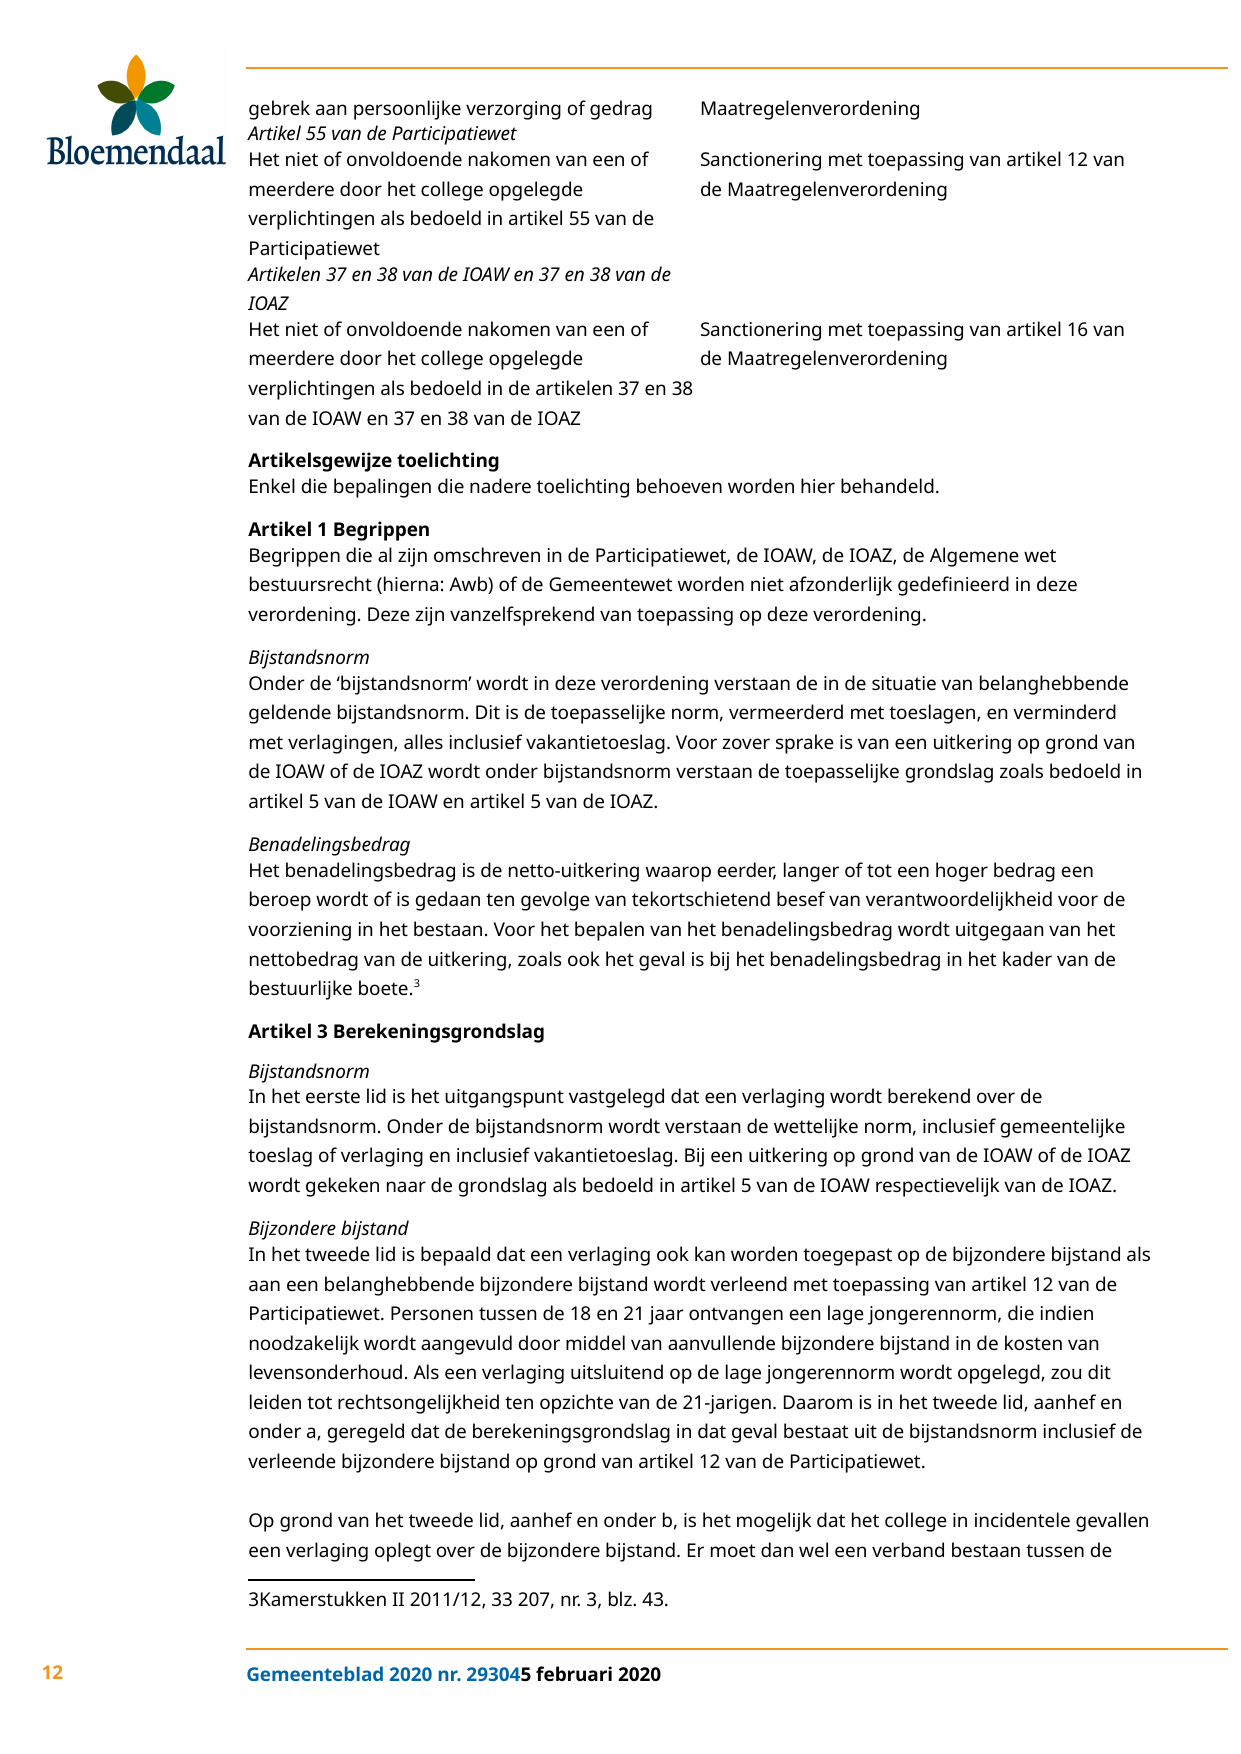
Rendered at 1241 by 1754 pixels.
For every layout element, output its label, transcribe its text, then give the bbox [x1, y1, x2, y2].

table_cell Artikel 55 van de Participatiewet [248, 121, 700, 146]
table_cell [700, 261, 1152, 316]
table_cell [700, 121, 1152, 146]
text Artikelsgewijze toelichting [248, 447, 1152, 473]
text Onder de ‘bijstandsnorm’ wordt in deze verordening verstaan de in de situatie van belanghebbende geldende bijstandsnorm. Dit is de toepasselijke norm, vermeerderd met toeslagen, en verminderd met verlagingen, alles inclusief vakantietoeslag. Voor zover sprake is van een uitkering op grond van de IOAW of de IOAZ wordt onder bijstandsnorm verstaan de toepasselijke grondslag zoals bedoeld in artikel 5 van de IOAW en artikel 5 van de IOAZ. [248, 670, 1152, 814]
table_cell Artikelen 37 en 38 van de IOAW en 37 en 38 van de IOAZ [248, 261, 700, 316]
text Enkel die bepalingen die nadere toelichting behoeven worden hier behandeld. [248, 473, 1152, 499]
text Benadelingsbedrag [248, 831, 1152, 857]
table_cell Sanctionering met toepassing van artikel 12 van de Maatregelenverordening [700, 146, 1152, 261]
text Bijstandsnorm [248, 1058, 1152, 1083]
table_cell Sanctionering met toepassing van artikel 16 van de Maatregelenverordening [700, 316, 1152, 431]
table_cell Het niet of onvoldoende nakomen van een of meerdere door het college opgelegde verplichtingen als bedoeld in artikel 55 van de Participatiewet [248, 146, 700, 261]
text Begrippen die al zijn omschreven in de Participatiewet, de IOAW, de IOAZ, de Algemene wet bestuursrecht (hierna: Awb) of de Gemeentewet worden niet afzonderlijk gedefinieerd in deze verordening. Deze zijn vanzelfsprekend van toepassing op deze verordening. [248, 542, 1152, 627]
picture [41, 47, 231, 172]
table_cell Maatregelenverordening [700, 95, 1152, 121]
text Artikel 3 Berekeningsgrondslag [248, 1018, 1152, 1044]
text Het benadelingsbedrag is de netto-uitkering waarop eerder, langer of tot een hoger bedrag een beroep wordt of is gedaan ten gevolge van tekortschietend besef van verantwoordelijkheid voor de voorziening in het bestaan. Voor het bepalen van het benadelingsbedrag wordt uitgegaan van het nettobedrag van de uitkering, zoals ook het geval is bij het benadelingsbedrag in het kader van de bestuurlijke boete. [248, 857, 1152, 1001]
table_cell Het niet of onvoldoende nakomen van een of meerdere door het college opgelegde verplichtingen als bedoeld in de artikelen 37 en 38 van de IOAW en 37 en 38 van de IOAZ [248, 316, 700, 431]
text In het tweede lid is bepaald dat een verlaging ook kan worden toegepast op de bijzondere bijstand als aan een belanghebbende bijzondere bijstand wordt verleend met toepassing van artikel 12 van de Participatiewet. Personen tussen de 18 en 21 jaar ontvangen een lage jongerennorm, die indien noodzakelijk wordt aangevuld door middel van aanvullende bijzondere bijstand in de kosten van levensonderhoud. Als een verlaging uitsluitend op de lage jongerennorm wordt opgelegd, zou dit leiden tot rechtsongelijkheid ten opzichte van de 21-jarigen. Daarom is in het tweede lid, aanhef en onder a, geregeld dat de berekeningsgrondslag in dat geval bestaat uit de bijstandsnorm inclusief de verleende bijzondere bijstand op grond van artikel 12 van de Participatiewet. [248, 1241, 1152, 1474]
text In het eerste lid is het uitgangspunt vastgelegd dat een verlaging wordt berekend over de bijstandsnorm. Onder de bijstandsnorm wordt verstaan de wettelijke norm, inclusief gemeentelijke toeslag of verlaging en inclusief vakantietoeslag. Bij een uitkering op grond van de IOAW of de IOAZ wordt gekeken naar de grondslag als bedoeld in artikel 5 van de IOAW respectievelijk van de IOAZ. [248, 1083, 1152, 1198]
text Bijzondere bijstand [248, 1215, 1152, 1241]
text Kamerstukken II 2011/12, 33 207, nr. 3, blz. 43. [248, 1586, 1152, 1612]
table_cell gebrek aan persoonlijke verzorging of gedrag [248, 95, 700, 121]
text Bijstandsnorm [248, 644, 1152, 670]
text Artikel 1 Begrippen [248, 516, 1152, 542]
text Op grond van het tweede lid, aanhef en onder b, is het mogelijk dat het college in incidentele gevallen een verlaging oplegt over de bijzondere bijstand. Er moet dan wel een verband bestaan tussen de [248, 1507, 1152, 1563]
